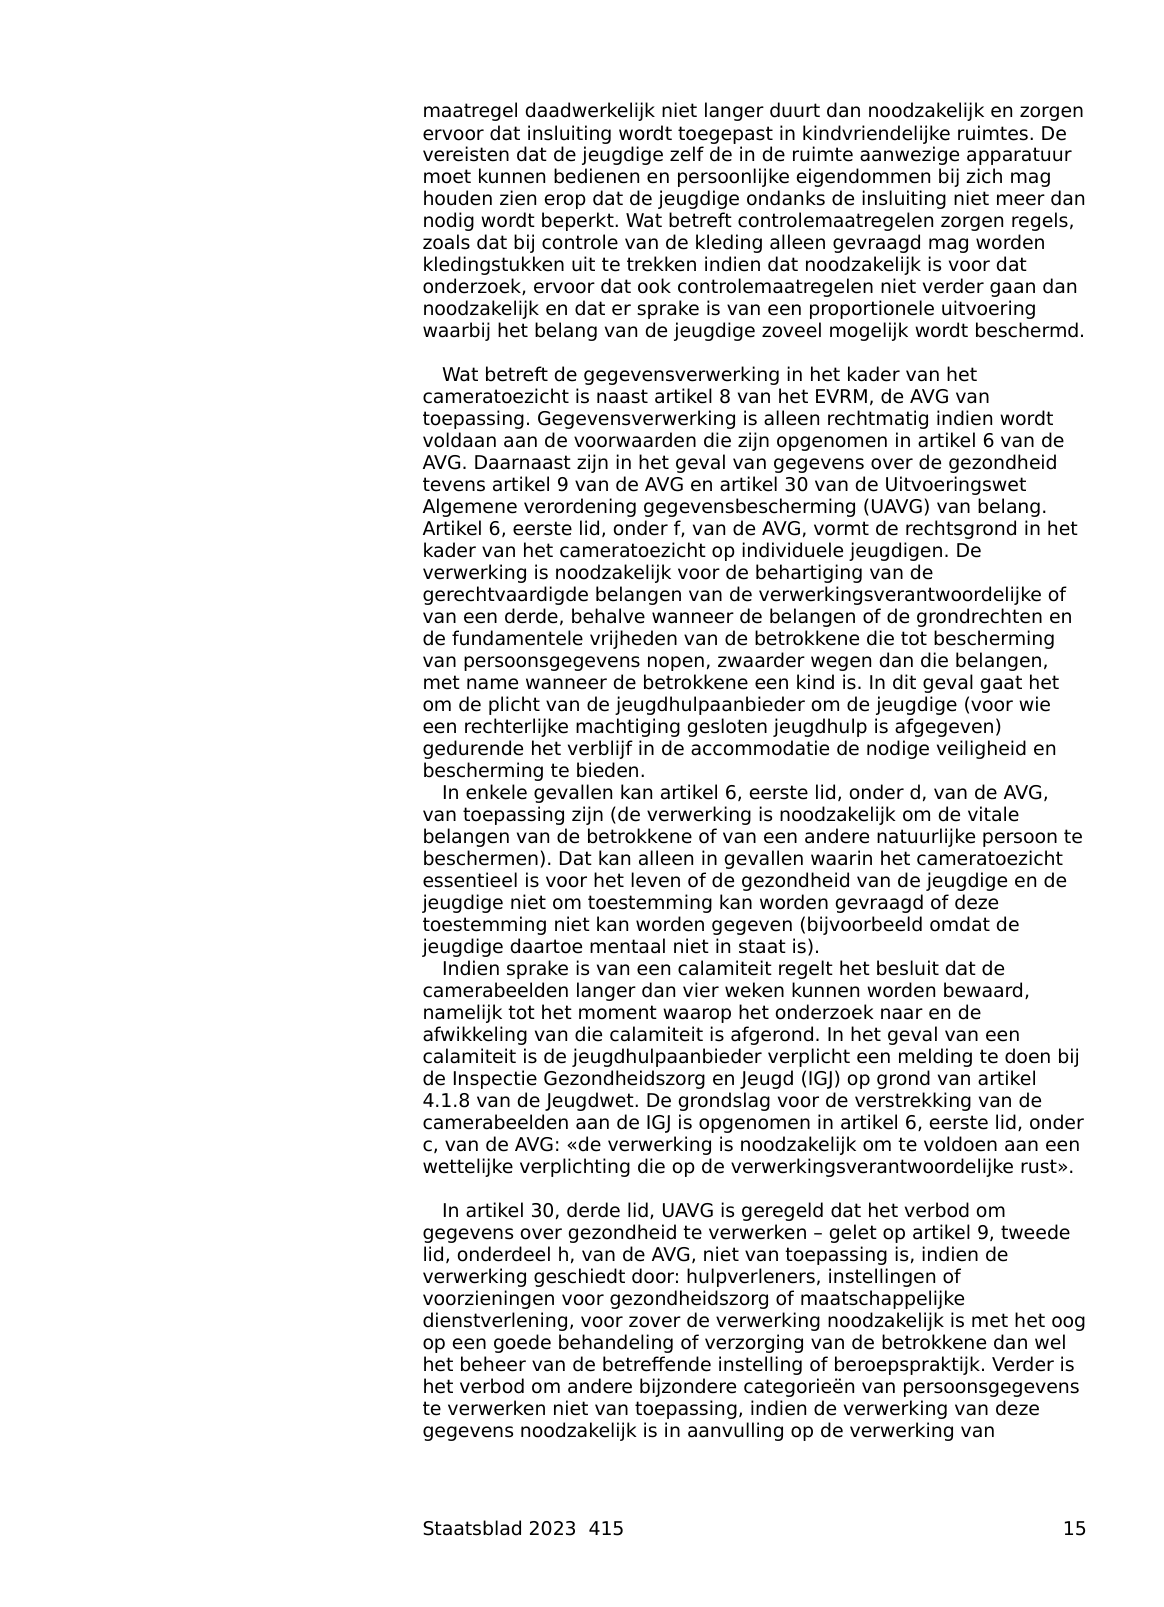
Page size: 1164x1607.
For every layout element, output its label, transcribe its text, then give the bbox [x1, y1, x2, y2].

text maatregel daadwerkelijk niet langer duurt dan noodzakelijk en zorgen ervoor dat insluiting wordt toegepast in kindvriendelijke ruimtes. De vereisten dat de jeugdige zelf de in de ruimte aanwezige apparatuur moet kunnen bedienen en persoonlijke eigendommen bij zich mag houden zien erop dat de jeugdige ondanks de insluiting niet meer dan nodig wordt beperkt. Wat betreft controlemaatregelen zorgen regels, zoals dat bij controle van de kleding alleen gevraagd mag worden kledingstukken uit te trekken indien dat noodzakelijk is voor dat onderzoek, ervoor dat ook controlemaatregelen niet verder gaan dan noodzakelijk en dat er sprake is van een proportionele uitvoering waarbij het belang van de jeugdige zoveel mogelijk wordt beschermd. [422, 100, 1087, 342]
text In enkele gevallen kan artikel 6, eerste lid, onder d, van de AVG, van toepassing zijn (de verwerking is noodzakelijk om de vitale belangen van de betrokkene of van een andere natuurlijke persoon te beschermen). Dat kan alleen in gevallen waarin het cameratoezicht essentieel is voor het leven of de gezondheid van de jeugdige en de jeugdige niet om toestemming kan worden gevraagd of deze toestemming niet kan worden gegeven (bijvoorbeeld omdat de jeugdige daartoe mentaal niet in staat is). [422, 782, 1087, 958]
text Wat betreft de gegevensverwerking in het kader van het cameratoezicht is naast artikel 8 van het EVRM, de AVG van toepassing. Gegevensverwerking is alleen rechtmatig indien wordt voldaan aan de voorwaarden die zijn opgenomen in artikel 6 van de AVG. Daarnaast zijn in het geval van gegevens over de gezondheid tevens artikel 9 van de AVG en artikel 30 van de Uitvoeringswet Algemene verordening gegevensbescherming (UAVG) van belang. Artikel 6, eerste lid, onder f, van de AVG, vormt de rechtsgrond in het kader van het cameratoezicht op individuele jeugdigen. De verwerking is noodzakelijk voor de behartiging van de gerechtvaardigde belangen van de verwerkingsverantwoordelijke of van een derde, behalve wanneer de belangen of de grondrechten en de fundamentele vrijheden van de betrokkene die tot bescherming van persoonsgegevens nopen, zwaarder wegen dan die belangen, met name wanneer de betrokkene een kind is. In dit geval gaat het om de plicht van de jeugdhulpaanbieder om de jeugdige (voor wie een rechterlijke machtiging gesloten jeugdhulp is afgegeven) gedurende het verblijf in de accommodatie de nodige veiligheid en bescherming te bieden. [422, 364, 1087, 782]
text Indien sprake is van een calamiteit regelt het besluit dat de camerabeelden langer dan vier weken kunnen worden bewaard, namelijk tot het moment waarop het onderzoek naar en de afwikkeling van die calamiteit is afgerond. In het geval van een calamiteit is de jeugdhulpaanbieder verplicht een melding te doen bij de Inspectie Gezondheidszorg en Jeugd (IGJ) op grond van artikel 4.1.8 van de Jeugdwet. De grondslag voor de verstrekking van de camerabeelden aan de IGJ is opgenomen in artikel 6, eerste lid, onder c, van de AVG: «de verwerking is noodzakelijk om te voldoen aan een wettelijke verplichting die op de verwerkingsverantwoordelijke rust». [422, 958, 1087, 1178]
text In artikel 30, derde lid, UAVG is geregeld dat het verbod om gegevens over gezondheid te verwerken – gelet op artikel 9, tweede lid, onderdeel h, van de AVG, niet van toepassing is, indien de verwerking geschiedt door: hulpverleners, instellingen of voorzieningen voor gezondheidszorg of maatschappelijke dienstverlening, voor zover de verwerking noodzakelijk is met het oog op een goede behandeling of verzorging van de betrokkene dan wel het beheer van de betreffende instelling of beroepspraktijk. Verder is het verbod om andere bijzondere categorieën van persoonsgegevens te verwerken niet van toepassing, indien de verwerking van deze gegevens noodzakelijk is in aanvulling op de verwerking van [422, 1200, 1087, 1442]
